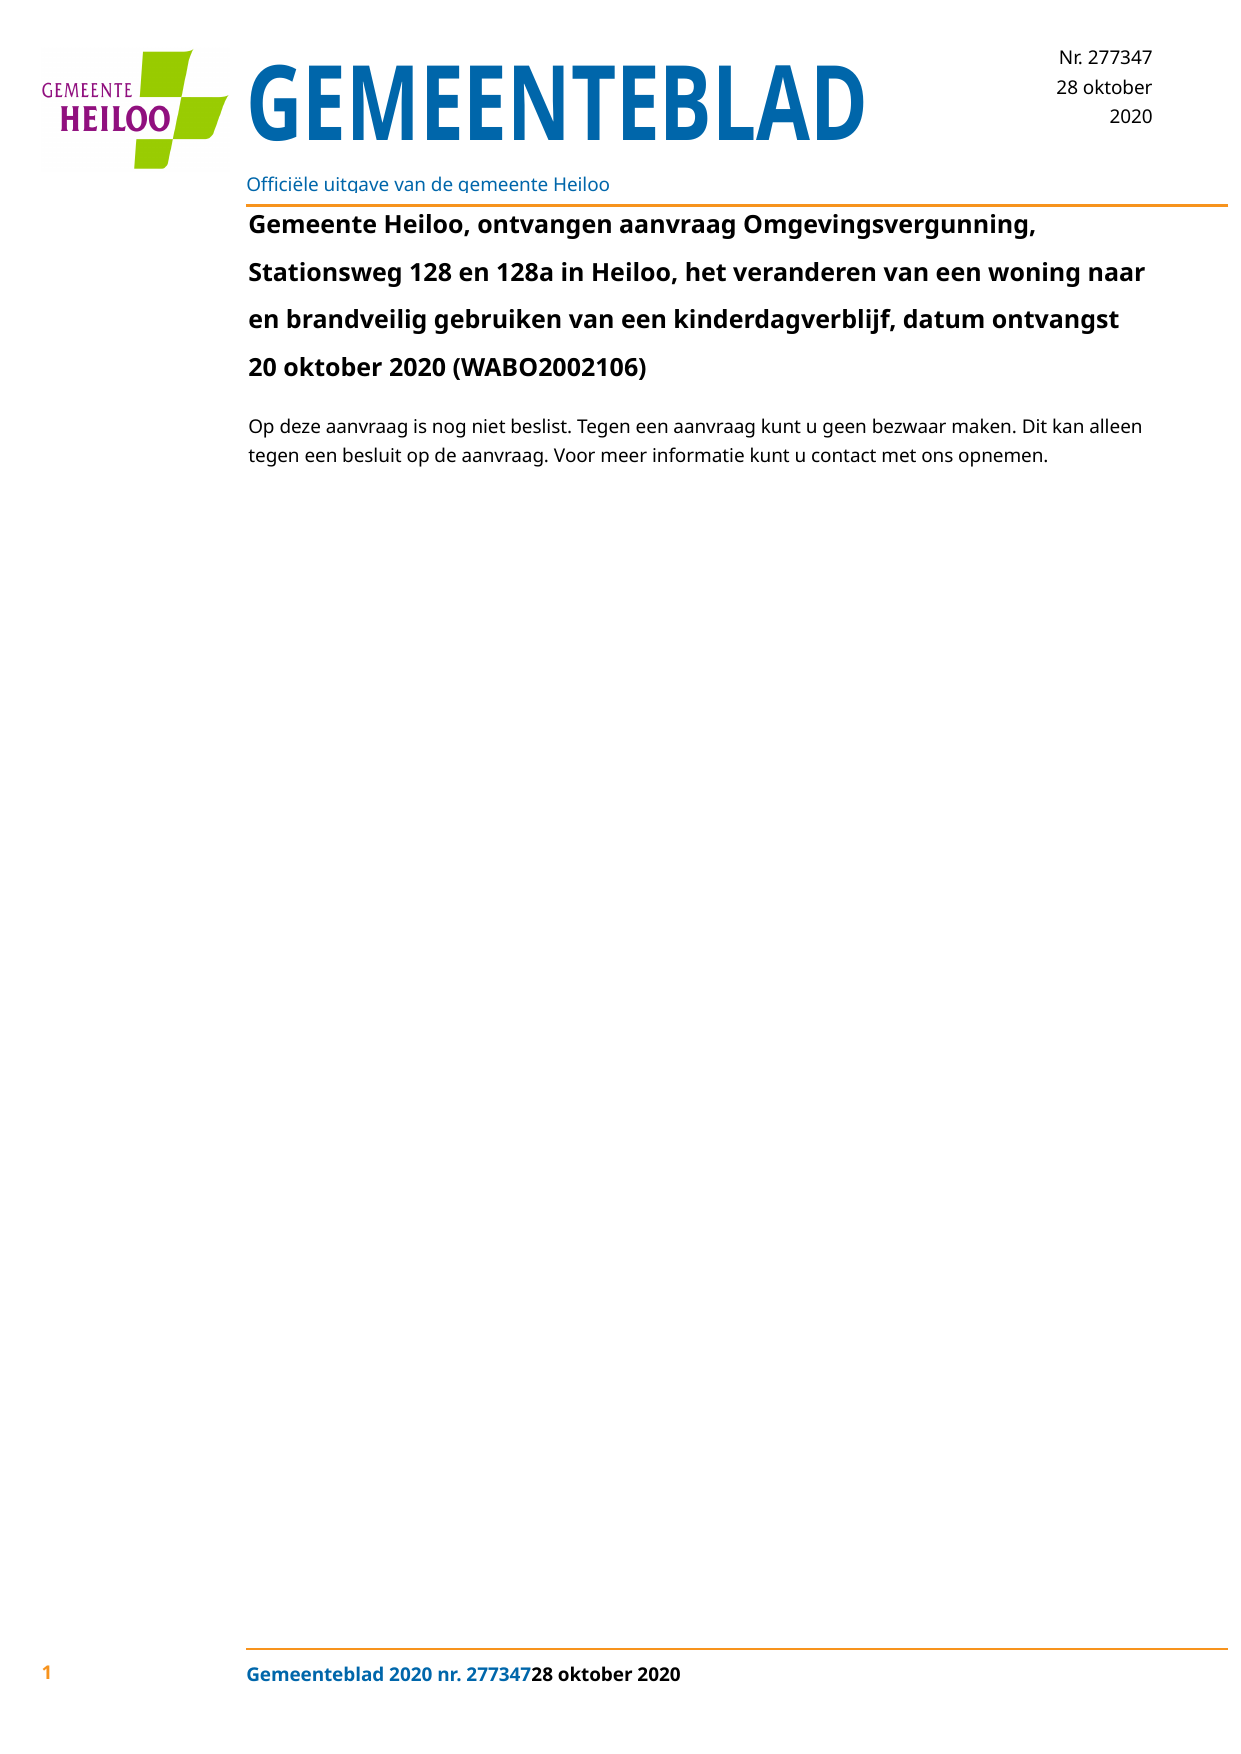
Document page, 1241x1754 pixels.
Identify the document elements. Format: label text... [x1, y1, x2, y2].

text Gemeente Heiloo, ontvangen aanvraag Omgevingsvergunning, Stationsweg 128 en 128a in Heiloo, het veranderen van een woning naar en brandveilig gebruiken van een kinderdagverblijf, datum ontvangst 20 oktober 2020 (WABO2002106) [248, 207, 1152, 384]
text Op deze aanvraag is nog niet beslist. Tegen een aanvraag kunt u geen bezwaar maken. Dit kan alleen tegen een besluit op de aanvraag. Voor meer informatie kunt u contact met ons opnemen. [248, 413, 1152, 468]
picture [41, 47, 231, 172]
